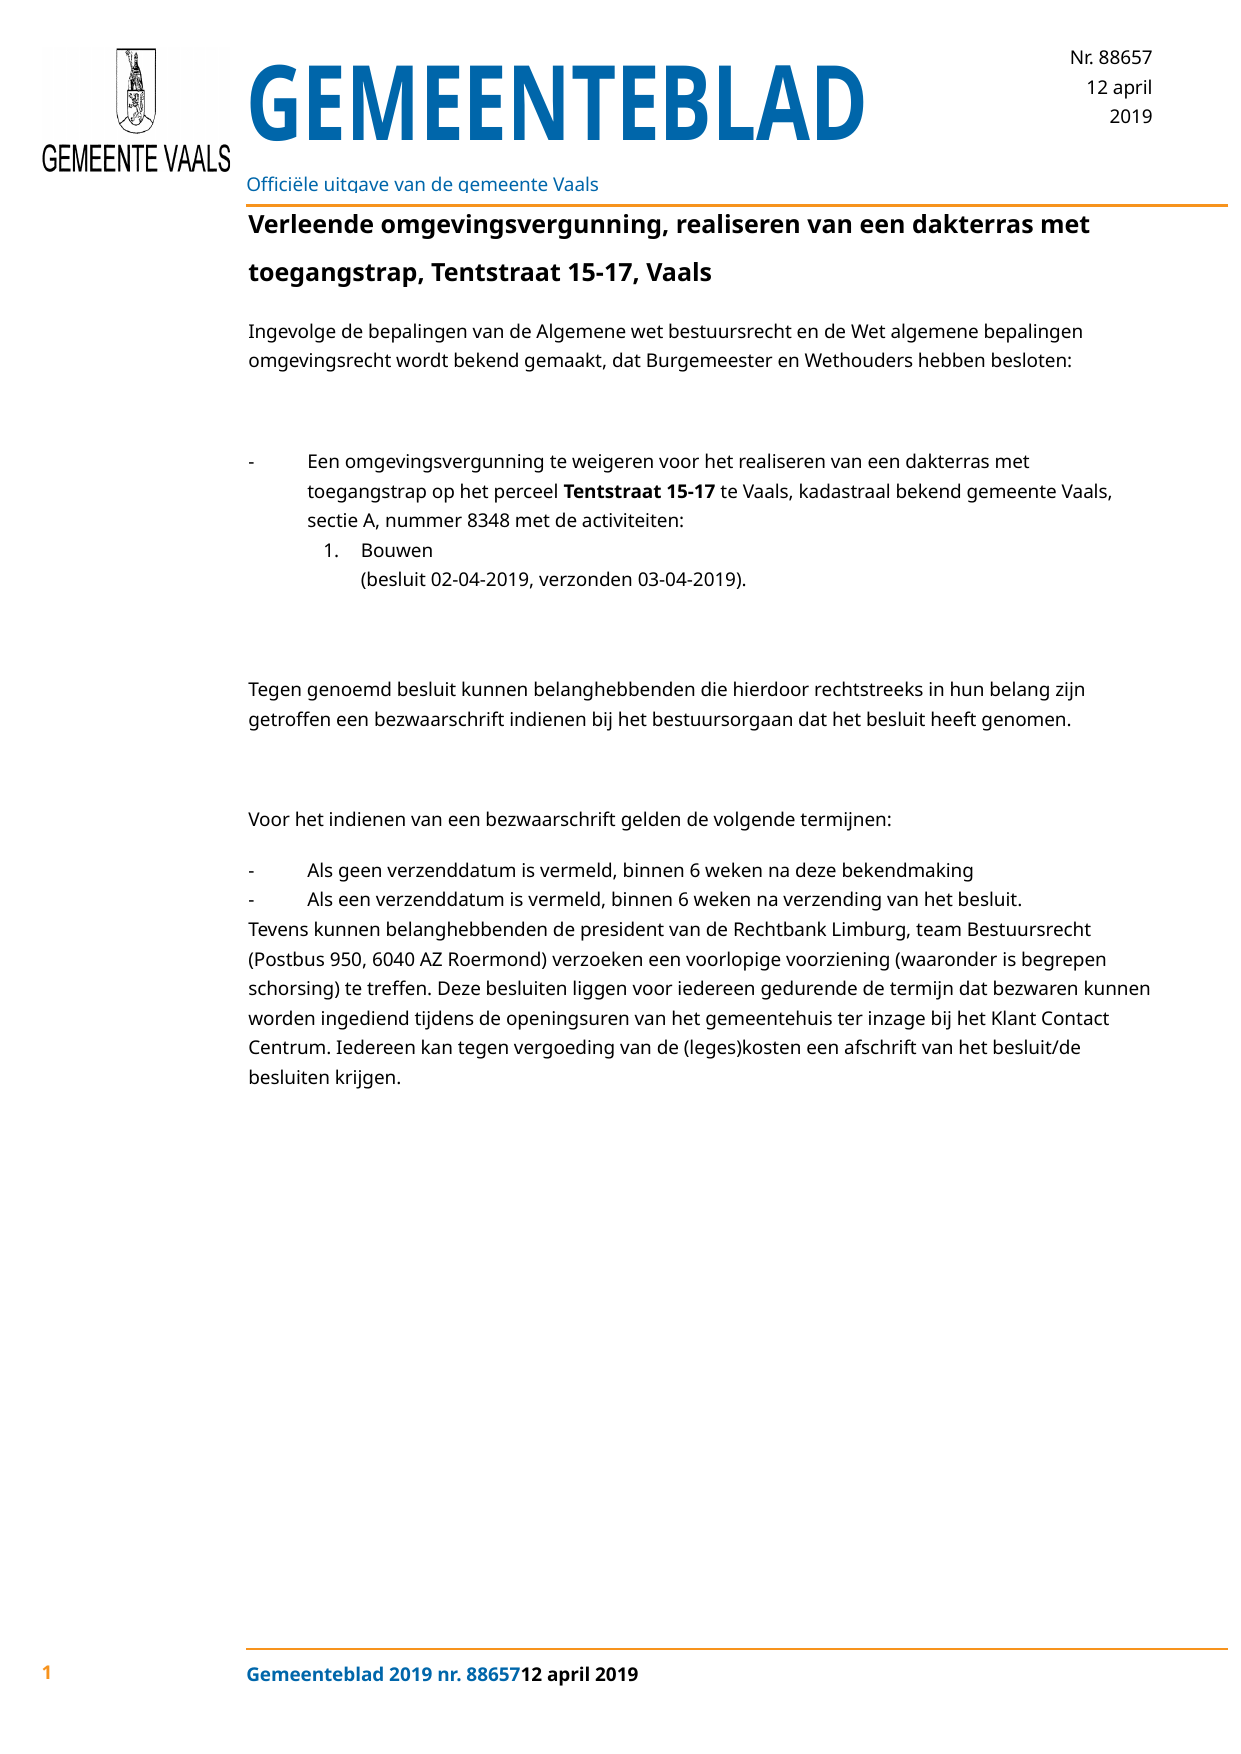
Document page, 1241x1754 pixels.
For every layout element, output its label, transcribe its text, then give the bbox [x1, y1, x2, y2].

text Tevens kunnen belanghebbenden de president van de Rechtbank Limburg, team Bestuursrecht (Postbus 950, 6040 AZ Roermond) verzoeken een voorlopige voorziening (waaronder is begrepen schorsing) te treffen. Deze besluiten liggen voor iedereen gedurende de termijn dat bezwaren kunnen worden ingediend tijdens de openingsuren van het gemeentehuis ter inzage bij het Klant Contact Centrum. Iedereen kan tegen vergoeding van de (leges)kosten een afschrift van het besluit/de besluiten krijgen. [248, 916, 1152, 1090]
list Een omgevingsvergunning te weigeren voor het realiseren van een dakterras met toegangstrap op het perceel Tentstraat 15-17 te Vaals, kadastraal bekend gemeente Vaals, sectie A, nummer 8348 met de activiteiten: [248, 448, 1152, 533]
list Bouwen [323, 537, 1152, 563]
list (besluit 02-04-2019, verzonden 03-04-2019). [323, 567, 1152, 592]
text Ingevolge de bepalingen van de Algemene wet bestuursrecht en de Wet algemene bepalingen omgevingsrecht wordt bekend gemaakt, dat Burgemeester en Wethouders hebben besloten: [248, 318, 1152, 373]
picture [41, 47, 231, 172]
text Tegen genoemd besluit kunnen belanghebbenden die hierdoor rechtstreeks in hun belang zijn getroffen een bezwaarschrift indienen bij het bestuursorgaan dat het besluit heeft genomen. [248, 676, 1152, 732]
list Als geen verzenddatum is vermeld, binnen 6 weken na deze bekendmaking [248, 857, 1152, 883]
text Voor het indienen van een bezwaarschrift gelden de volgende termijnen: [248, 807, 1152, 832]
list Als een verzenddatum is vermeld, binnen 6 weken na verzending van het besluit. [248, 887, 1152, 912]
text Verleende omgevingsvergunning, realiseren van een dakterras met toegangstrap, Tentstraat 15-17, Vaals [248, 207, 1152, 288]
